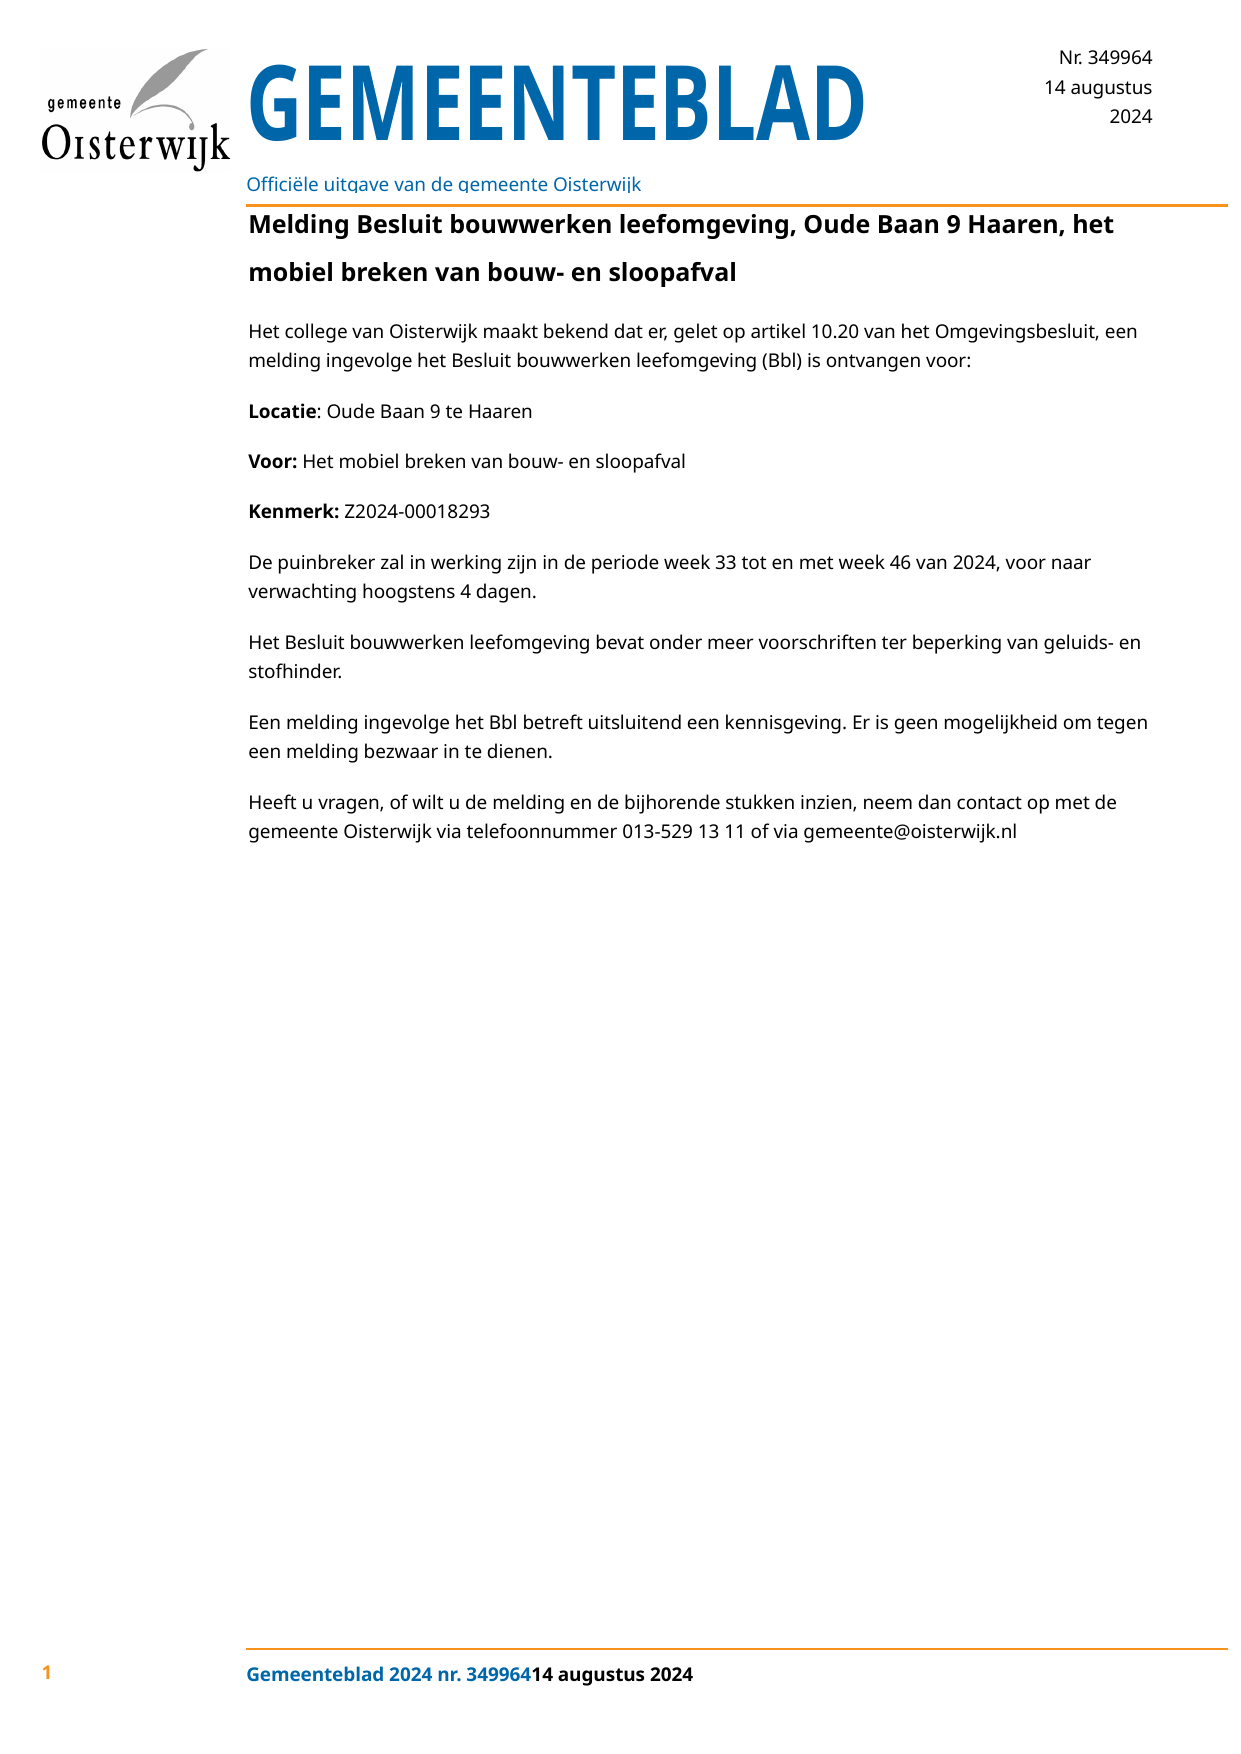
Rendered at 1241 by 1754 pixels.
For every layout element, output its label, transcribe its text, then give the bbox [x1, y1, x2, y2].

picture [41, 47, 231, 172]
text Het college van Oisterwijk maakt bekend dat er, gelet op artikel 10.20 van het Omgevingsbesluit, een melding ingevolge het Besluit bouwwerken leefomgeving (Bbl) is ontvangen voor: [248, 318, 1152, 373]
text De puinbreker zal in werking zijn in de periode week 33 tot en met week 46 van 2024, voor naar verwachting hoogstens 4 dagen. [248, 549, 1152, 604]
text Het Besluit bouwwerken leefomgeving bevat onder meer voorschriften ter beperking van geluids- en stofhinder. [248, 629, 1152, 684]
text Voor: Het mobiel breken van bouw- en sloopafval [248, 448, 1152, 474]
text Kenmerk: Z2024-00018293 [248, 499, 1152, 524]
text Een melding ingevolge het Bbl betreft uitsluitend een kennisgeving. Er is geen mogelijkheid om tegen een melding bezwaar in te dienen. [248, 709, 1152, 764]
text Heeft u vragen, of wilt u de melding en de bijhorende stukken inzien, neem dan contact op met de gemeente Oisterwijk via telefoonnummer 013-529 13 11 of via gemeente@oisterwijk.nl [248, 789, 1152, 844]
text Melding Besluit bouwwerken leefomgeving, Oude Baan 9 Haaren, het mobiel breken van bouw- en sloopafval [248, 207, 1152, 288]
text Locatie: Oude Baan 9 te Haaren [248, 398, 1152, 424]
